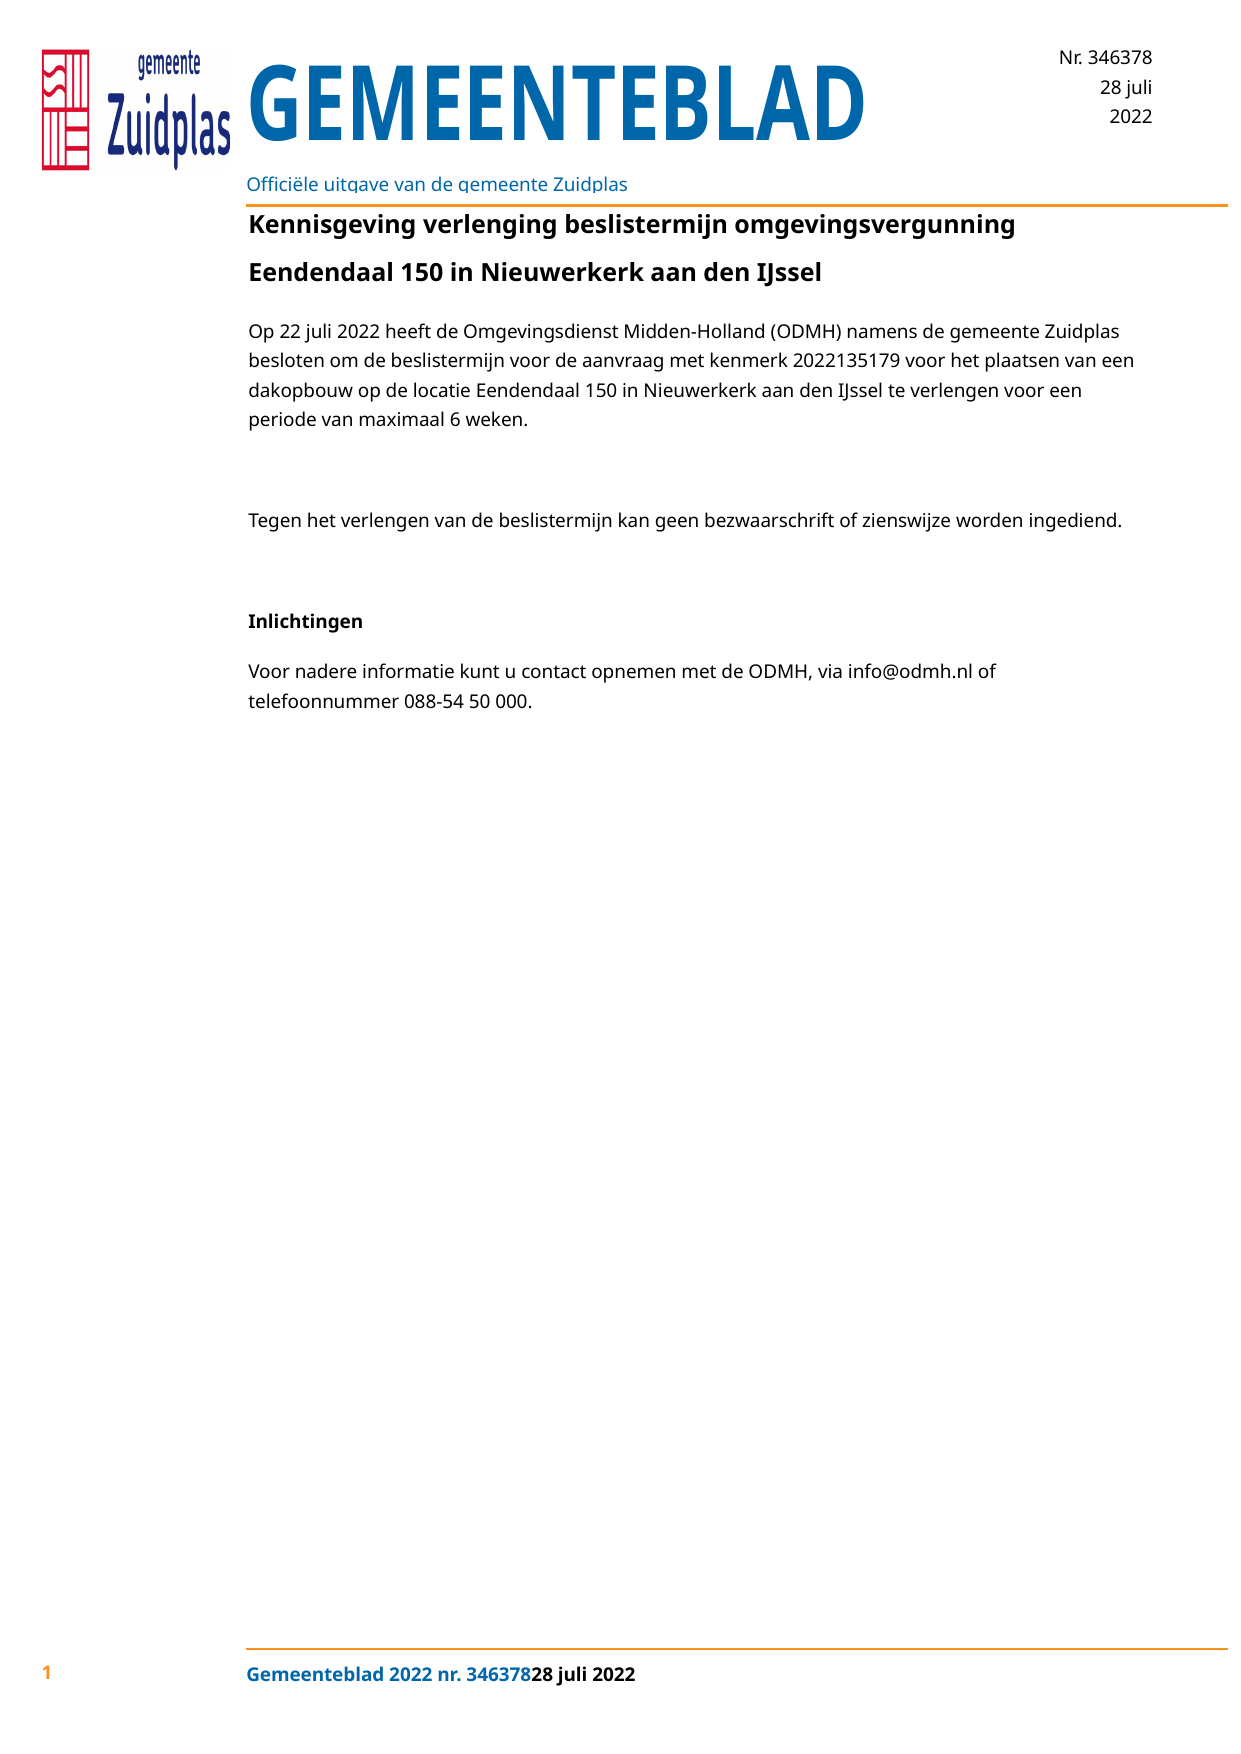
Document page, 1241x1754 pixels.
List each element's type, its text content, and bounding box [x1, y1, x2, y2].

text Kennisgeving verlenging beslistermijn omgevingsvergunning Eendendaal 150 in Nieuwerkerk aan den IJssel [248, 207, 1152, 288]
text Inlichtingen [248, 608, 1152, 634]
text Tegen het verlengen van de beslistermijn kan geen bezwaarschrift of zienswijze worden ingediend. [248, 507, 1152, 533]
text Voor nadere informatie kunt u contact opnemen met de ODMH, via info@odmh.nl of telefoonnummer 088-54 50 000. [248, 659, 1152, 714]
text Op 22 juli 2022 heeft de Omgevingsdienst Midden-Holland (ODMH) namens de gemeente Zuidplas besloten om de beslistermijn voor de aanvraag met kenmerk 2022135179 voor het plaatsen van een dakopbouw op de locatie Eendendaal 150 in Nieuwerkerk aan den IJssel te verlengen voor een periode van maximaal 6 weken. [248, 318, 1152, 432]
picture [41, 47, 231, 172]
